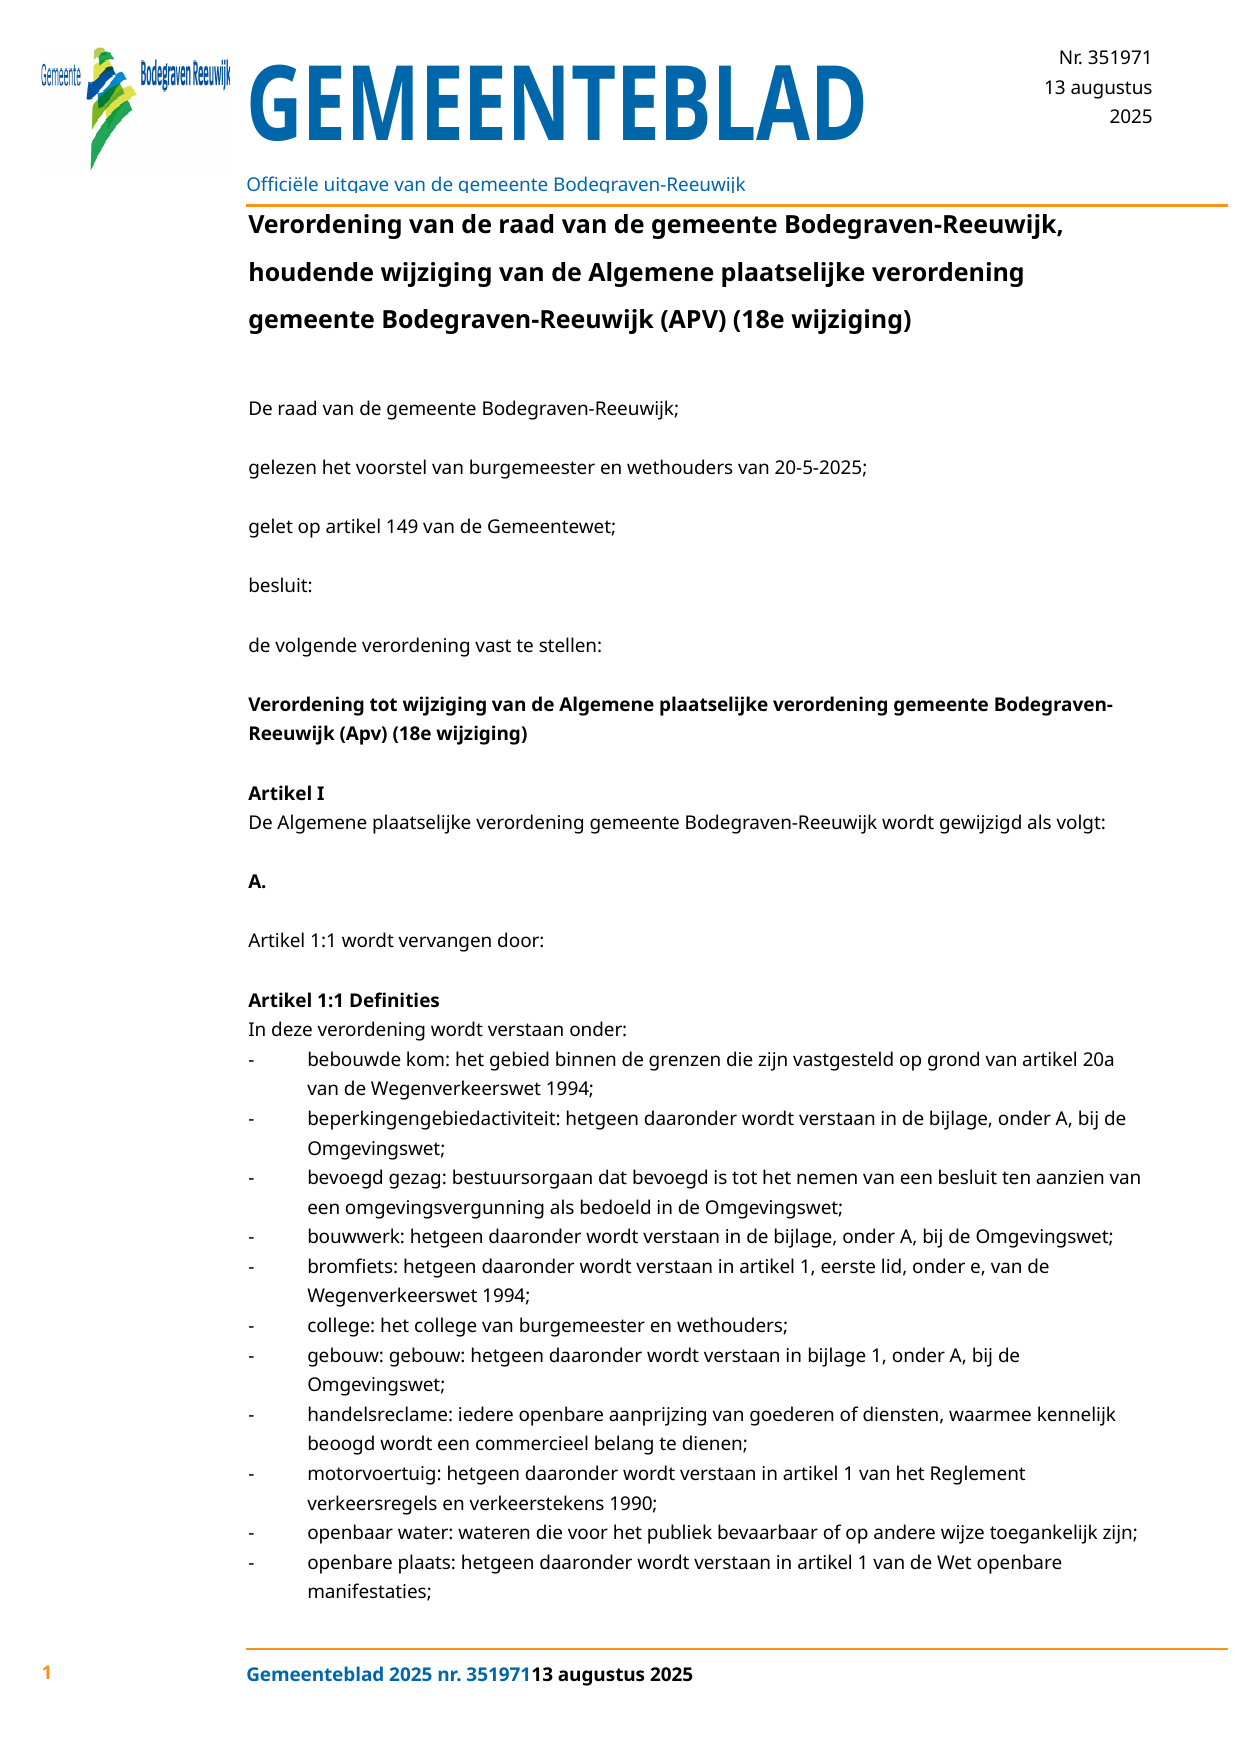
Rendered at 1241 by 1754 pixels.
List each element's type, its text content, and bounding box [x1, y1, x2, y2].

list bevoegd gezag: bestuursorgaan dat bevoegd is tot het nemen van een besluit ten aanzien van een omgevingsvergunning als bedoeld in de Omgevingswet; [248, 1164, 1152, 1219]
picture [41, 47, 231, 172]
text De Algemene plaatselijke verordening gemeente Bodegraven-Reeuwijk wordt gewijzigd als volgt: [248, 809, 1152, 835]
text In deze verordening wordt verstaan onder: [248, 1016, 1152, 1042]
text gelet op artikel 149 van de Gemeentewet; [248, 513, 1152, 539]
text Artikel 1:1 Definities [248, 987, 1152, 1012]
list college: het college van burgemeester en wethouders; [248, 1312, 1152, 1338]
text besluit: [248, 573, 1152, 598]
text Verordening tot wijziging van de Algemene plaatselijke verordening gemeente Bodegraven-Reeuwijk (Apv) (18e wijziging) [248, 691, 1152, 746]
list motorvoertuig: hetgeen daaronder wordt verstaan in artikel 1 van het Reglement verkeersregels en verkeerstekens 1990; [248, 1460, 1152, 1515]
text Verordening van de raad van de gemeente Bodegraven-Reeuwijk, houdende wijziging van de Algemene plaatselijke verordening gemeente Bodegraven-Reeuwijk (APV) (18e wijziging) [248, 207, 1152, 336]
list gebouw: gebouw: hetgeen daaronder wordt verstaan in bijlage 1, onder A, bij de Omgevingswet; [248, 1342, 1152, 1397]
list bebouwde kom: het gebied binnen de grenzen die zijn vastgesteld op grond van artikel 20a van de Wegenverkeerswet 1994; [248, 1046, 1152, 1101]
list bromfiets: hetgeen daaronder wordt verstaan in artikel 1, eerste lid, onder e, van de Wegenverkeerswet 1994; [248, 1253, 1152, 1308]
text de volgende verordening vast te stellen: [248, 632, 1152, 657]
list openbaar water: wateren die voor het publiek bevaarbaar of op andere wijze toegankelijk zijn; [248, 1519, 1152, 1545]
list bouwwerk: hetgeen daaronder wordt verstaan in de bijlage, onder A, bij de Omgevingswet; [248, 1223, 1152, 1249]
text Artikel I [248, 780, 1152, 805]
list beperkingengebiedactiviteit: hetgeen daaronder wordt verstaan in de bijlage, onder A, bij de Omgevingswet; [248, 1105, 1152, 1160]
list handelsreclame: iedere openbare aanprijzing van goederen of diensten, waarmee kennelijk beoogd wordt een commercieel belang te dienen; [248, 1401, 1152, 1456]
text A. [248, 868, 1152, 894]
text De raad van de gemeente Bodegraven-Reeuwijk; [248, 395, 1152, 421]
text gelezen het voorstel van burgemeester en wethouders van 20-5-2025; [248, 454, 1152, 480]
list openbare plaats: hetgeen daaronder wordt verstaan in artikel 1 van de Wet openbare manifestaties; [248, 1549, 1152, 1604]
text Artikel 1:1 wordt vervangen door: [248, 928, 1152, 953]
